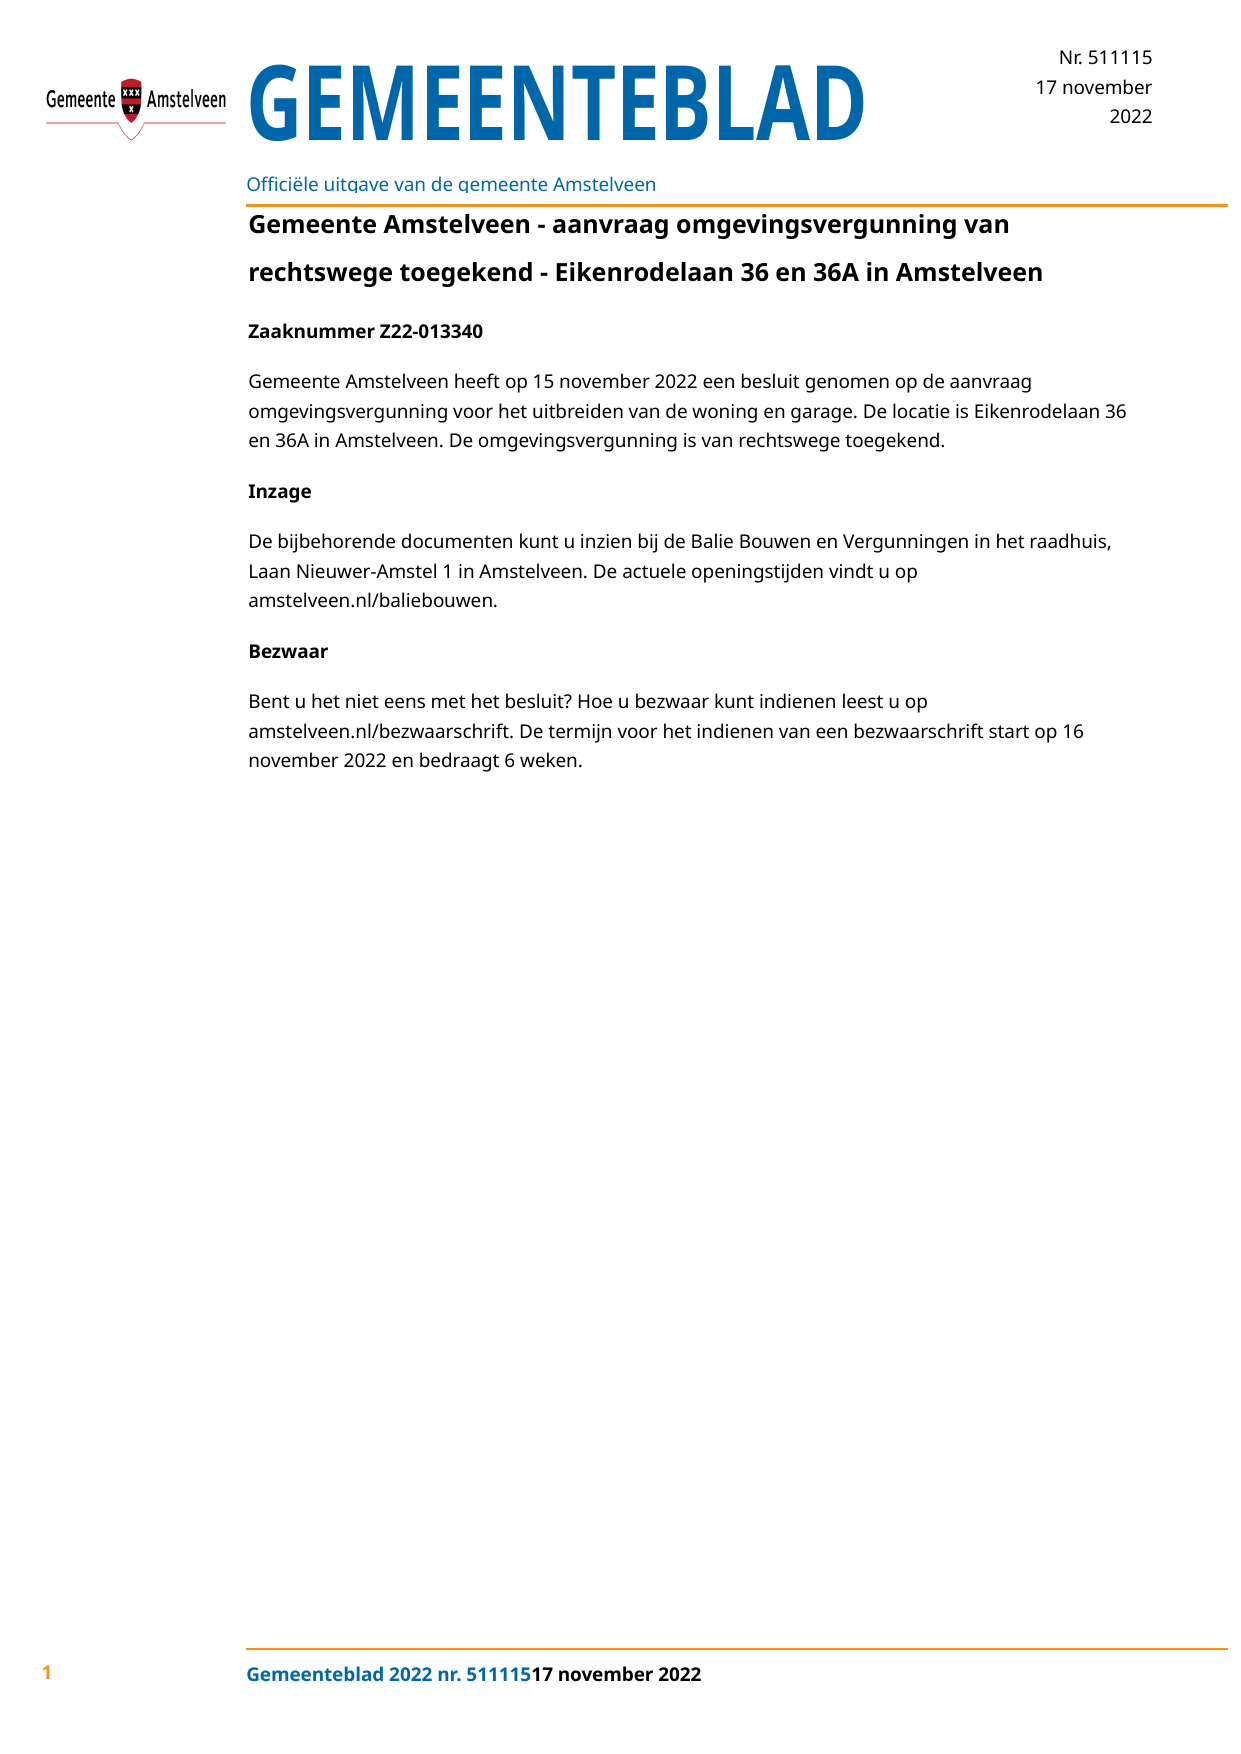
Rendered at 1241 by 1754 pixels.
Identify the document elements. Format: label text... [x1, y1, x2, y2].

text Gemeente Amstelveen heeft op 15 november 2022 een besluit genomen op de aanvraag omgevingsvergunning voor het uitbreiden van de woning en garage. De locatie is Eikenrodelaan 36 en 36A in Amstelveen. De omgevingsvergunning is van rechtswege toegekend. [248, 368, 1152, 453]
text Zaaknummer Z22-013340 [248, 318, 1152, 344]
text Bezwaar [248, 638, 1152, 664]
text Inzage [248, 478, 1152, 504]
picture [41, 47, 231, 172]
text Bent u het niet eens met het besluit? Hoe u bezwaar kunt indienen leest u op amstelveen.nl/bezwaarschrift. De termijn voor het indienen van een bezwaarschrift start op 16 november 2022 en bedraagt 6 weken. [248, 688, 1152, 773]
text De bijbehorende documenten kunt u inzien bij de Balie Bouwen en Vergunningen in het raadhuis, Laan Nieuwer-Amstel 1 in Amstelveen. De actuele openingstijden vindt u op amstelveen.nl/baliebouwen. [248, 528, 1152, 613]
text Gemeente Amstelveen - aanvraag omgevingsvergunning van rechtswege toegekend - Eikenrodelaan 36 en 36A in Amstelveen [248, 207, 1152, 288]
